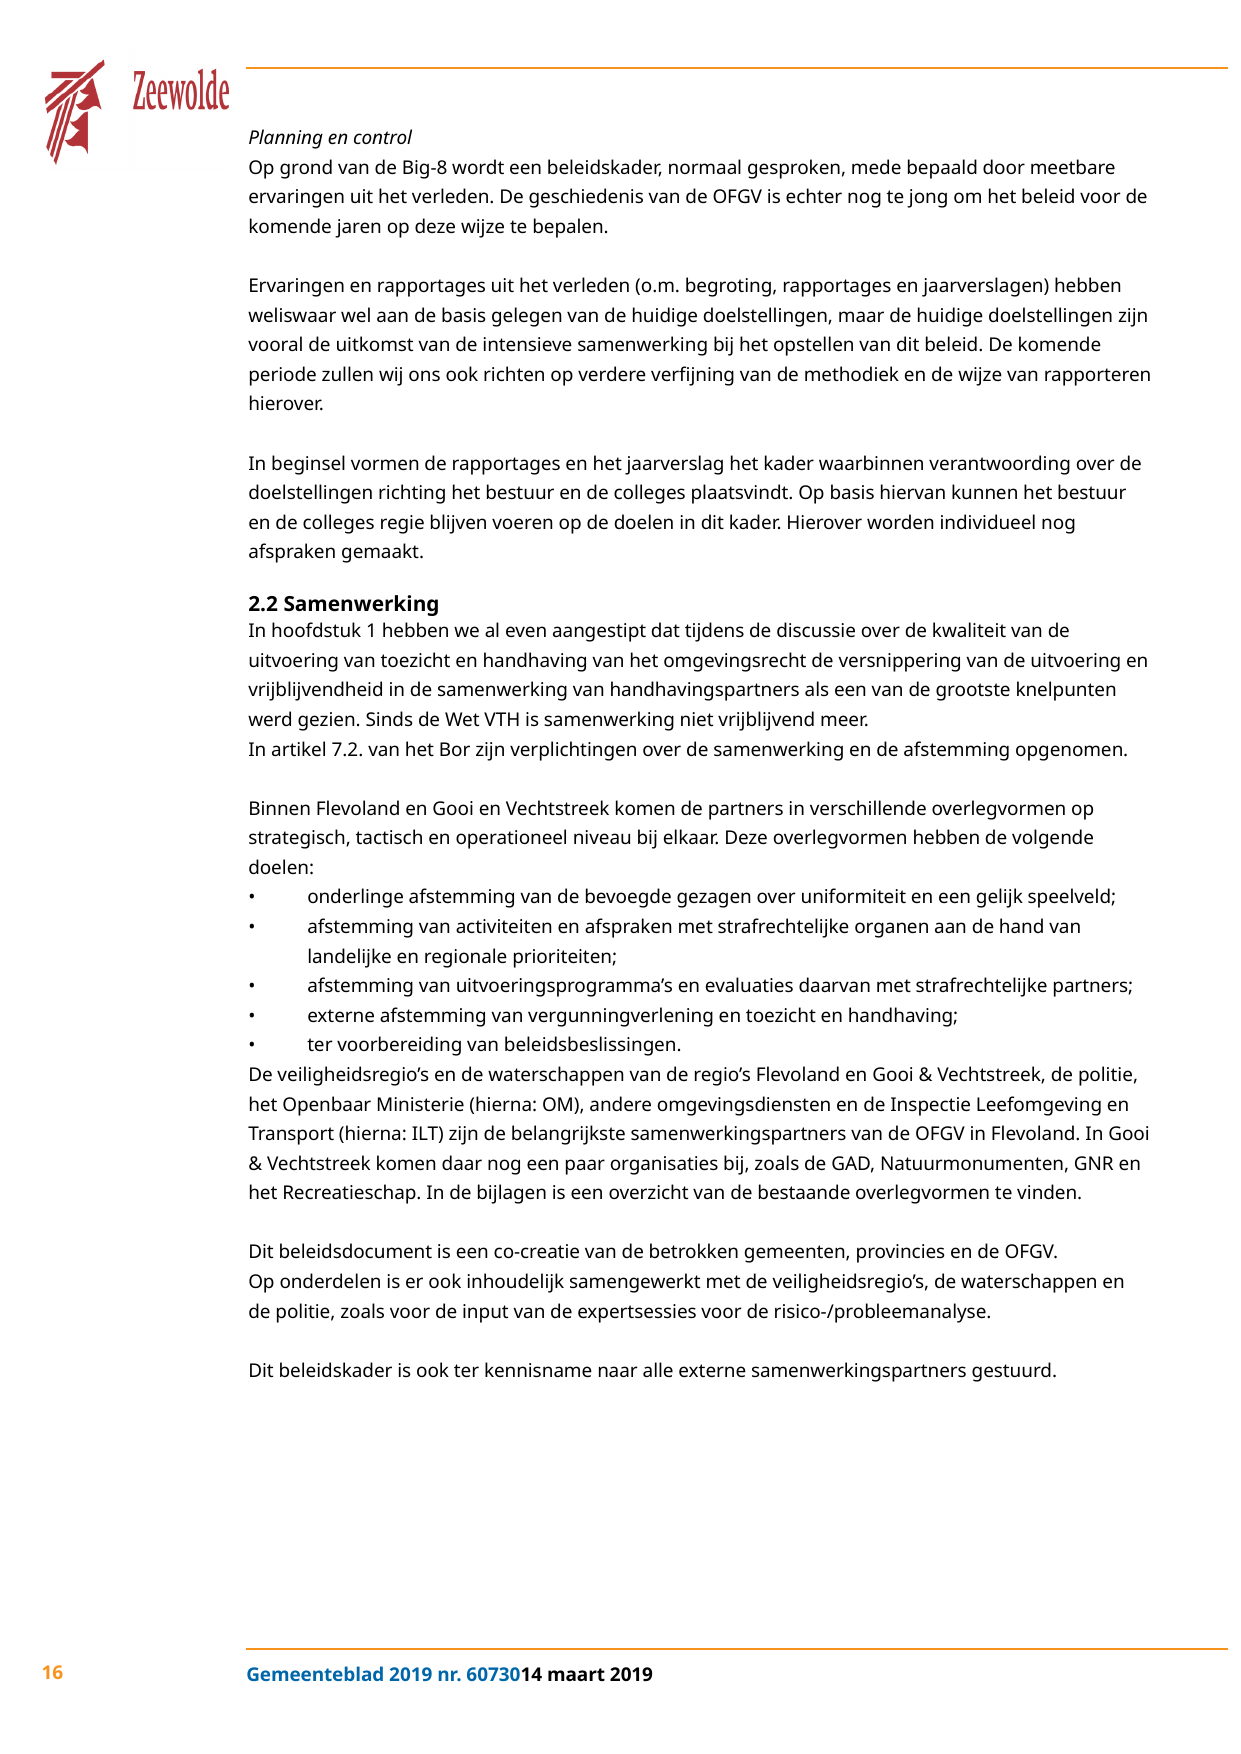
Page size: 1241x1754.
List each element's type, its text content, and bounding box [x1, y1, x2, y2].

text Binnen Flevoland en Gooi en Vechtstreek komen de partners in verschillende overlegvormen op strategisch, tactisch en operationeel niveau bij elkaar. Deze overlegvormen hebben de volgende doelen: [248, 795, 1152, 880]
list ter voorbereiding van beleidsbeslissingen. [248, 1032, 1152, 1057]
picture [41, 47, 231, 172]
text De veiligheidsregio’s en de waterschappen van de regio’s Flevoland en Gooi & Vechtstreek, de politie, het Openbaar Ministerie (hierna: OM), andere omgevingsdiensten en de Inspectie Leefomgeving en Transport (hierna: ILT) zijn de belangrijkste samenwerkingspartners van de OFGV in Flevoland. In Gooi & Vechtstreek komen daar nog een paar organisaties bij, zoals de GAD, Natuurmonumenten, GNR en het Recreatieschap. In de bijlagen is een overzicht van de bestaande overlegvormen te vinden. [248, 1061, 1152, 1205]
text In beginsel vormen de rapportages en het jaarverslag het kader waarbinnen verantwoording over de doelstellingen richting het bestuur en de colleges plaatsvindt. Op basis hiervan kunnen het bestuur en de colleges regie blijven voeren op de doelen in dit kader. Hierover worden individueel nog afspraken gemaakt. [248, 450, 1152, 564]
list externe afstemming van vergunningverlening en toezicht en handhaving; [248, 1002, 1152, 1028]
text 2.2 Samenwerking [248, 589, 1152, 617]
list afstemming van activiteiten en afspraken met strafrechtelijke organen aan de hand van landelijke en regionale prioriteiten; [248, 913, 1152, 968]
text Ervaringen en rapportages uit het verleden (o.m. begroting, rapportages en jaarverslagen) hebben weliswaar wel aan de basis gelegen van de huidige doelstellingen, maar de huidige doelstellingen zijn vooral de uitkomst van de intensieve samenwerking bij het opstellen van dit beleid. De komende periode zullen wij ons ook richten op verdere verfijning van de methodiek en de wijze van rapporteren hierover. [248, 272, 1152, 416]
text Op onderdelen is er ook inhoudelijk samengewerkt met de veiligheidsregio’s, de waterschappen en de politie, zoals voor de input van de expertsessies voor de risico-/probleemanalyse. [248, 1268, 1152, 1323]
text Op grond van de Big-8 wordt een beleidskader, normaal gesproken, mede bepaald door meetbare ervaringen uit het verleden. De geschiedenis van de OFGV is echter nog te jong om het beleid voor de komende jaren op deze wijze te bepalen. [248, 154, 1152, 239]
text In hoofdstuk 1 hebben we al even aangestipt dat tijdens de discussie over de kwaliteit van de uitvoering van toezicht en handhaving van het omgevingsrecht de versnippering van de uitvoering en vrijblijvendheid in de samenwerking van handhavingspartners als een van de grootste knelpunten werd gezien. Sinds de Wet VTH is samenwerking niet vrijblijvend meer. [248, 617, 1152, 732]
list onderlinge afstemming van de bevoegde gezagen over uniformiteit en een gelijk speelveld; [248, 884, 1152, 909]
text Planning en control [248, 124, 1152, 150]
text Dit beleidskader is ook ter kennisname naar alle externe samenwerkingspartners gestuurd. [248, 1357, 1152, 1383]
list afstemming van uitvoeringsprogramma’s en evaluaties daarvan met strafrechtelijke partners; [248, 972, 1152, 998]
text In artikel 7.2. van het Bor zijn verplichtingen over de samenwerking en de afstemming opgenomen. [248, 736, 1152, 761]
text Dit beleidsdocument is een co-creatie van de betrokken gemeenten, provincies en de OFGV. [248, 1239, 1152, 1264]
